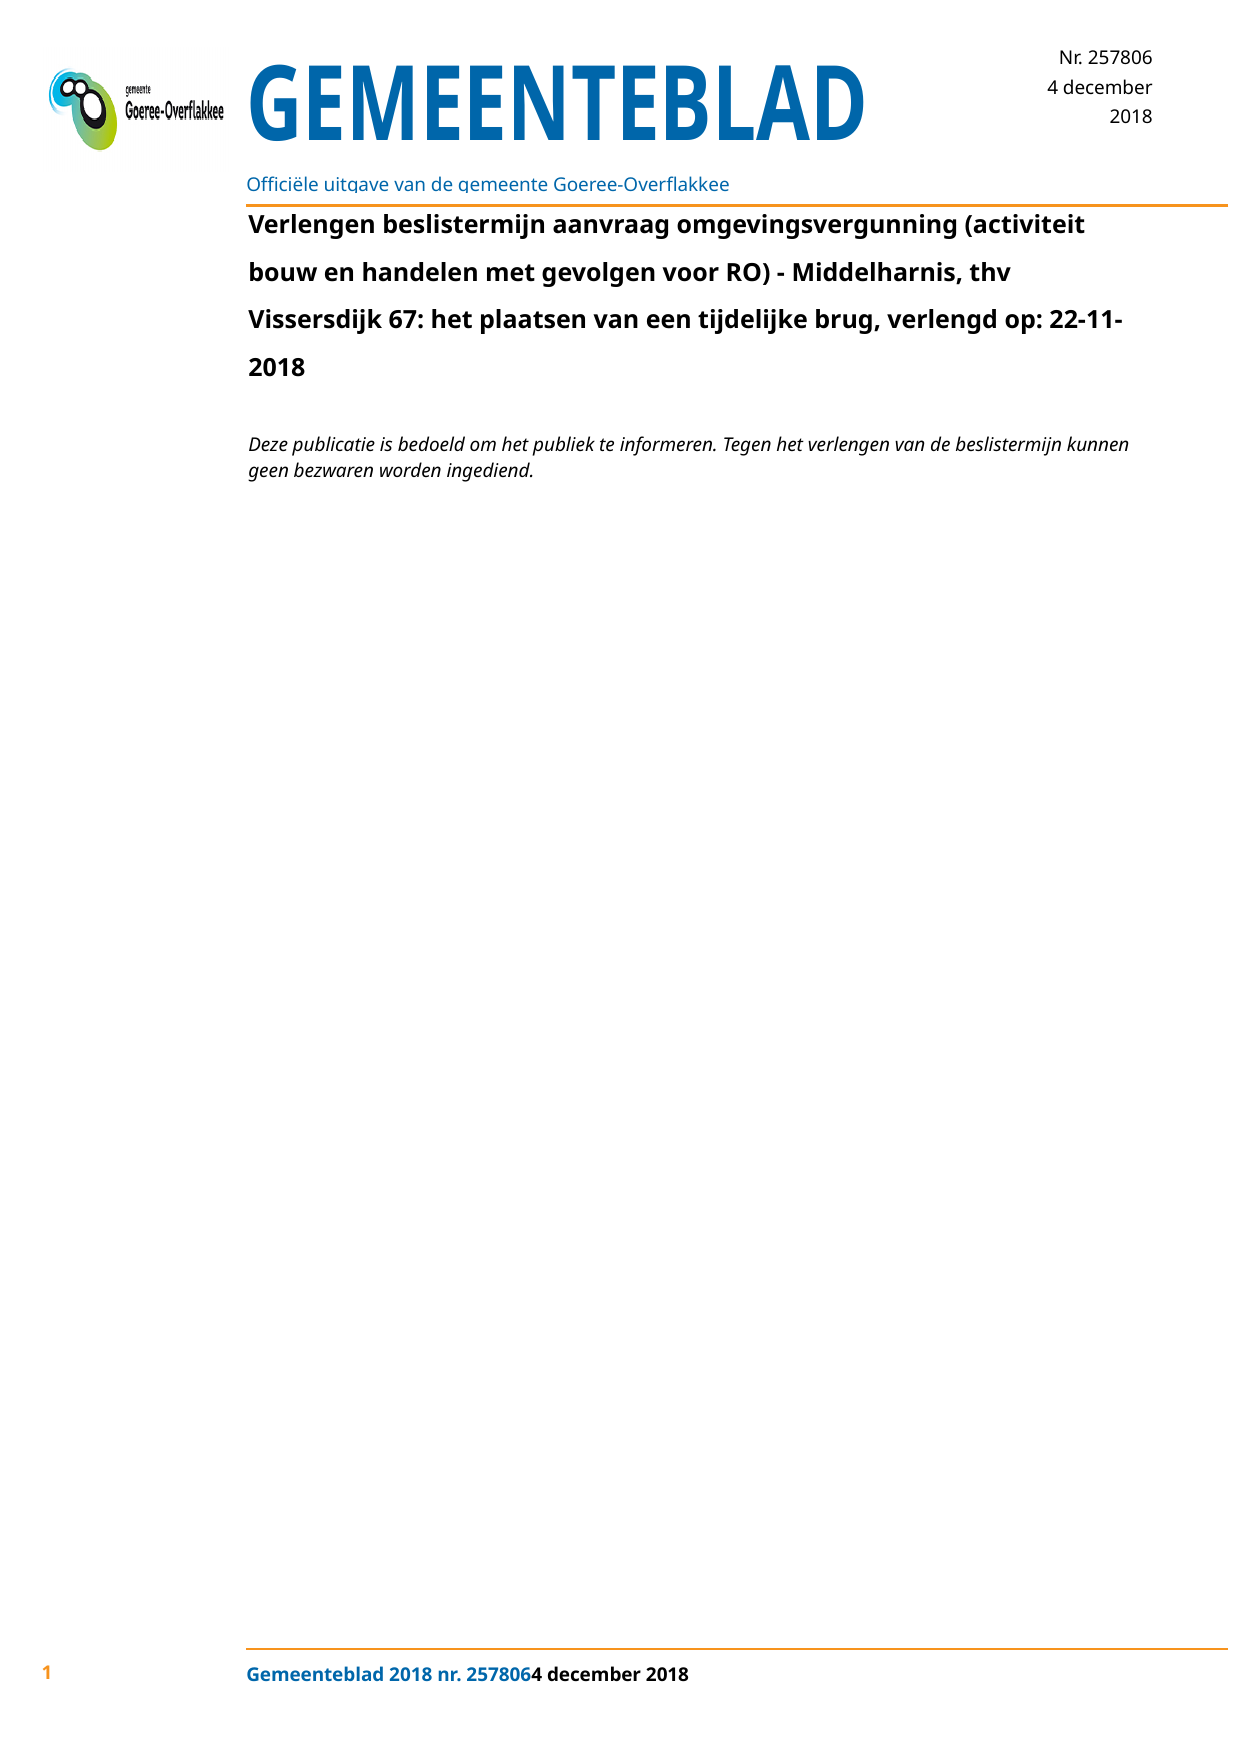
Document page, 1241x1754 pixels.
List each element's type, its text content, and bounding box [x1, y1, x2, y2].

picture [41, 47, 231, 172]
text Verlengen beslistermijn aanvraag omgevingsvergunning (activiteit bouw en handelen met gevolgen voor RO) - Middelharnis, thv Vissersdijk 67: het plaatsen van een tijdelijke brug, verlengd op: 22-11-2018 [248, 207, 1152, 384]
text Deze publicatie is bedoeld om het publiek te informeren. Tegen het verlengen van de beslistermijn kunnen geen bezwaren worden ingediend. [248, 431, 1152, 483]
